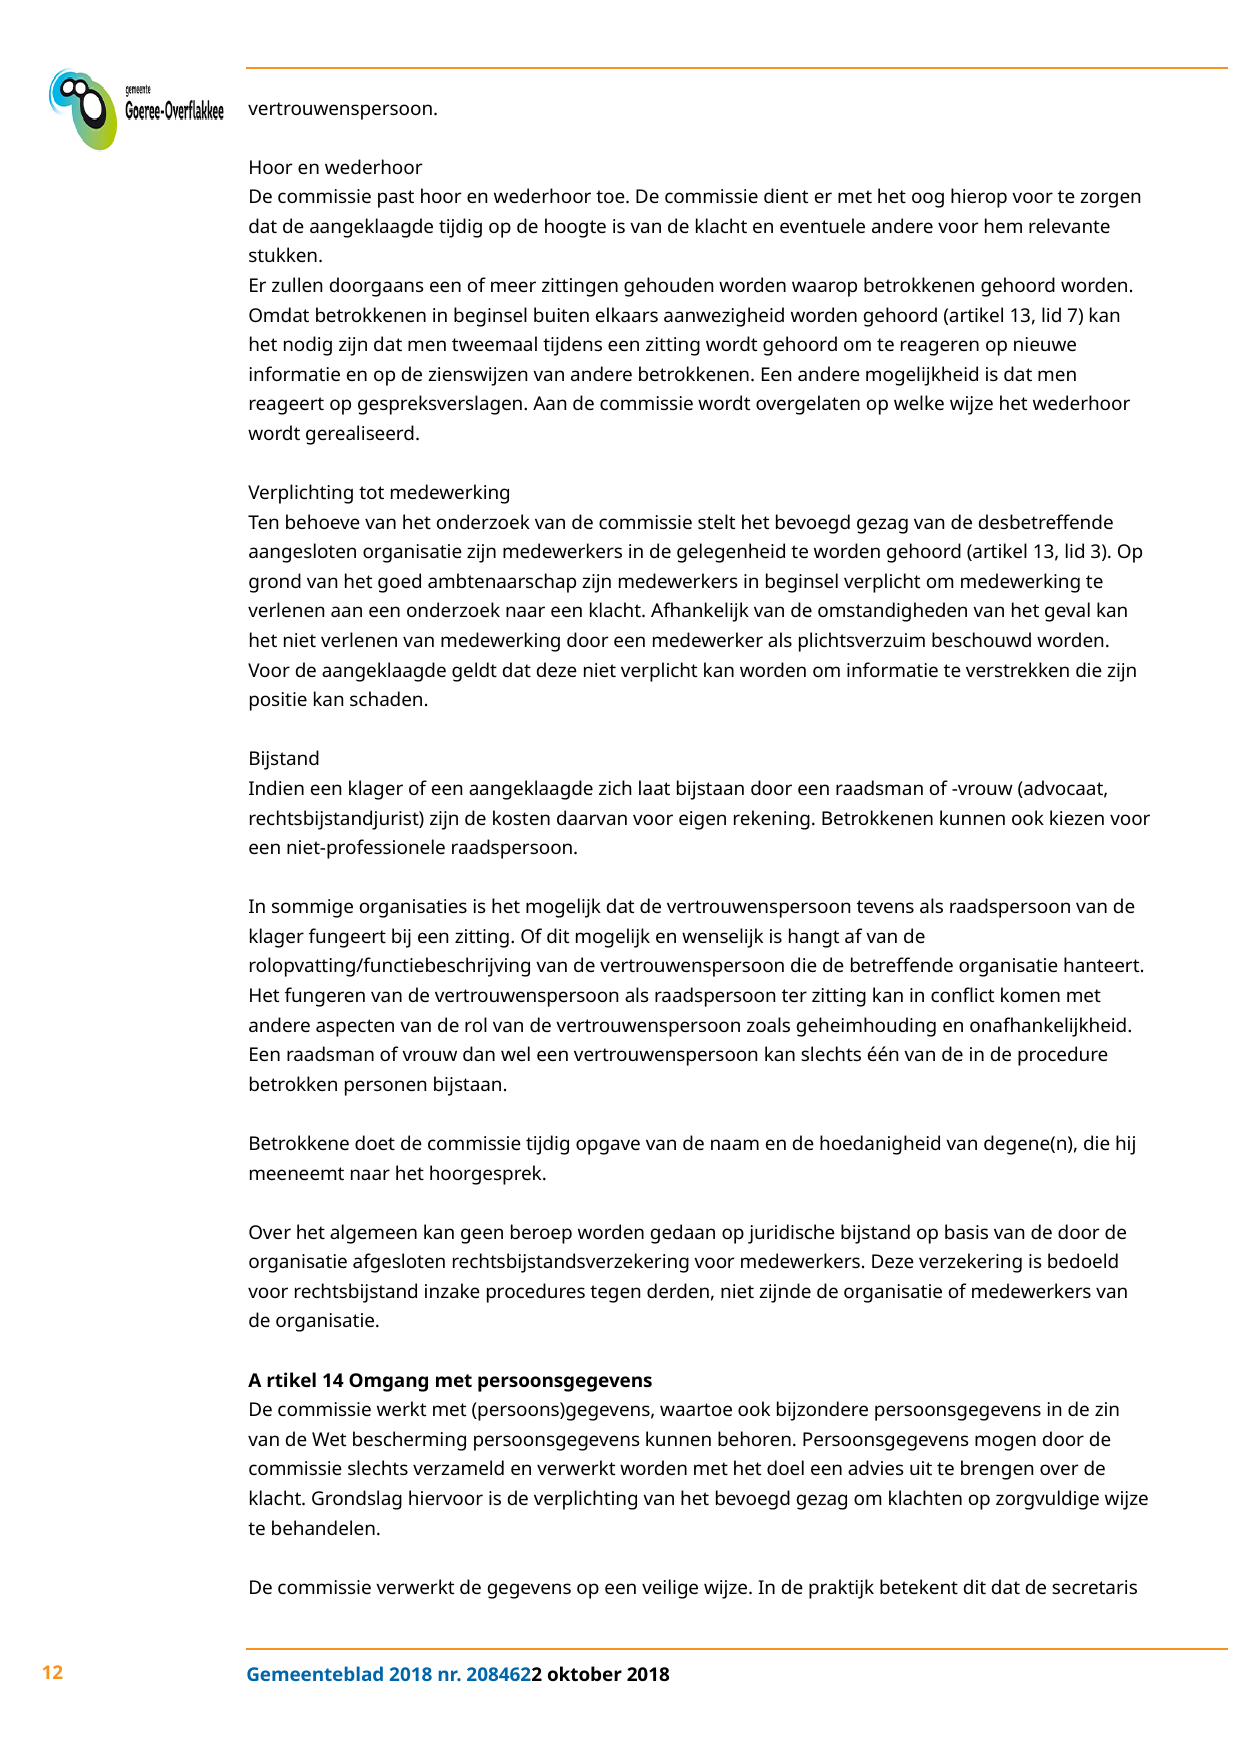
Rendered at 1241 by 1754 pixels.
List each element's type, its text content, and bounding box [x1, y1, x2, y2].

picture [41, 47, 231, 172]
text A rtikel 14 Omgang met persoonsgegevens [248, 1367, 1152, 1393]
text In sommige organisaties is het mogelijk dat de vertrouwenspersoon tevens als raadspersoon van de klager fungeert bij een zitting. Of dit mogelijk en wenselijk is hangt af van de rolopvatting/functiebeschrijving van de vertrouwenspersoon die de betreffende organisatie hanteert. Het fungeren van de vertrouwenspersoon als raadspersoon ter zitting kan in conflict komen met andere aspecten van de rol van de vertrouwenspersoon zoals geheimhouding en onafhankelijkheid. Een raadsman of vrouw dan wel een vertrouwenspersoon kan slechts één van de in de procedure betrokken personen bijstaan. [248, 893, 1152, 1097]
text Betrokkene doet de commissie tijdig opgave van de naam en de hoedanigheid van degene(n), die hij meeneemt naar het hoorgesprek. [248, 1130, 1152, 1186]
text De commissie past hoor en wederhoor toe. De commissie dient er met het oog hierop voor te zorgen dat de aangeklaagde tijdig op de hoogte is van de klacht en eventuele andere voor hem relevante stukken. [248, 183, 1152, 268]
text De commissie verwerkt de gegevens op een veilige wijze. In de praktijk betekent dit dat de secretaris [248, 1574, 1152, 1600]
text Er zullen doorgaans een of meer zittingen gehouden worden waarop betrokkenen gehoord worden. Omdat betrokkenen in beginsel buiten elkaars aanwezigheid worden gehoord (artikel 13, lid 7) kan het nodig zijn dat men tweemaal tijdens een zitting wordt gehoord om te reageren op nieuwe informatie en op de zienswijzen van andere betrokkenen. Een andere mogelijkheid is dat men reageert op gespreksverslagen. Aan de commissie wordt overgelaten op welke wijze het wederhoor wordt gerealiseerd. [248, 272, 1152, 446]
text Bijstand [248, 746, 1152, 771]
text Voor de aangeklaagde geldt dat deze niet verplicht kan worden om informatie te verstrekken die zijn positie kan schaden. [248, 657, 1152, 712]
text Over het algemeen kan geen beroep worden gedaan op juridische bijstand op basis van de door de organisatie afgesloten rechtsbijstandsverzekering voor medewerkers. Deze verzekering is bedoeld voor rechtsbijstand inzake procedures tegen derden, niet zijnde de organisatie of medewerkers van de organisatie. [248, 1219, 1152, 1333]
text Ten behoeve van het onderzoek van de commissie stelt het bevoegd gezag van de desbetreffende aangesloten organisatie zijn medewerkers in de gelegenheid te worden gehoord (artikel 13, lid 3). Op grond van het goed ambtenaarschap zijn medewerkers in beginsel verplicht om medewerking te verlenen aan een onderzoek naar een klacht. Afhankelijk van de omstandigheden van het geval kan het niet verlenen van medewerking door een medewerker als plichtsverzuim beschouwd worden. [248, 509, 1152, 653]
text Indien een klager of een aangeklaagde zich laat bijstaan door een raadsman of -vrouw (advocaat, rechtsbijstandjurist) zijn de kosten daarvan voor eigen rekening. Betrokkenen kunnen ook kiezen voor een niet-professionele raadspersoon. [248, 775, 1152, 860]
text vertrouwenspersoon. [248, 95, 1152, 121]
text De commissie werkt met (persoons)gegevens, waartoe ook bijzondere persoonsgegevens in de zin van de Wet bescherming persoonsgegevens kunnen behoren. Persoonsgegevens mogen door de commissie slechts verzameld en verwerkt worden met het doel een advies uit te brengen over de klacht. Grondslag hiervoor is de verplichting van het bevoegd gezag om klachten op zorgvuldige wijze te behandelen. [248, 1396, 1152, 1541]
text Verplichting tot medewerking [248, 479, 1152, 505]
text Hoor en wederhoor [248, 154, 1152, 180]
